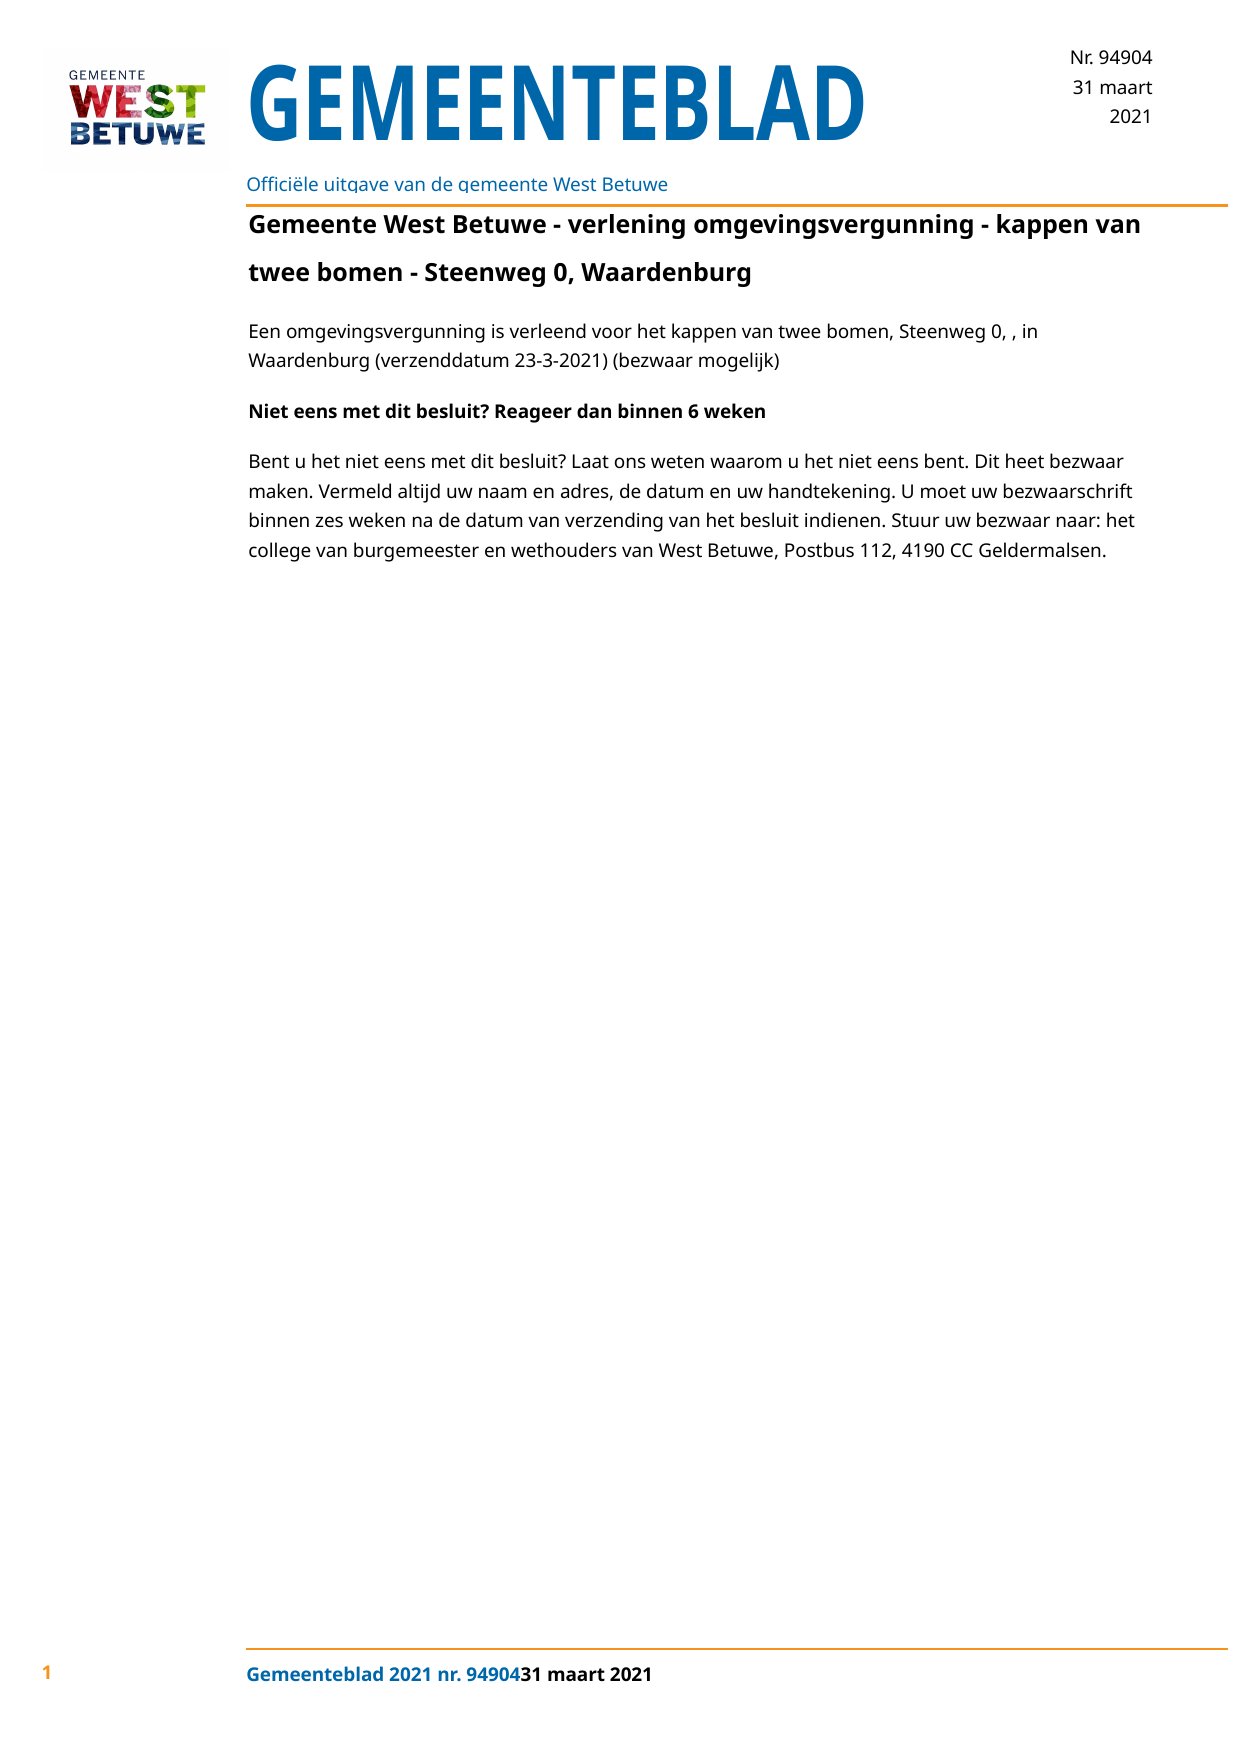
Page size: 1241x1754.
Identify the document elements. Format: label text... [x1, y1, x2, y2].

text Bent u het niet eens met dit besluit? Laat ons weten waarom u het niet eens bent. Dit heet bezwaar maken. Vermeld altijd uw naam en adres, de datum en uw handtekening. U moet uw bezwaarschrift binnen zes weken na de datum van verzending van het besluit indienen. Stuur uw bezwaar naar: het college van burgemeester en wethouders van West Betuwe, Postbus 112, 4190 CC Geldermalsen. [248, 448, 1152, 563]
text Gemeente West Betuwe - verlening omgevingsvergunning - kappen van twee bomen - Steenweg 0, Waardenburg [248, 207, 1152, 288]
text Niet eens met dit besluit? Reageer dan binnen 6 weken [248, 398, 1152, 424]
picture [41, 47, 231, 172]
text Een omgevingsvergunning is verleend voor het kappen van twee bomen, Steenweg 0, , in Waardenburg (verzenddatum 23-3-2021) (bezwaar mogelijk) [248, 318, 1152, 373]
